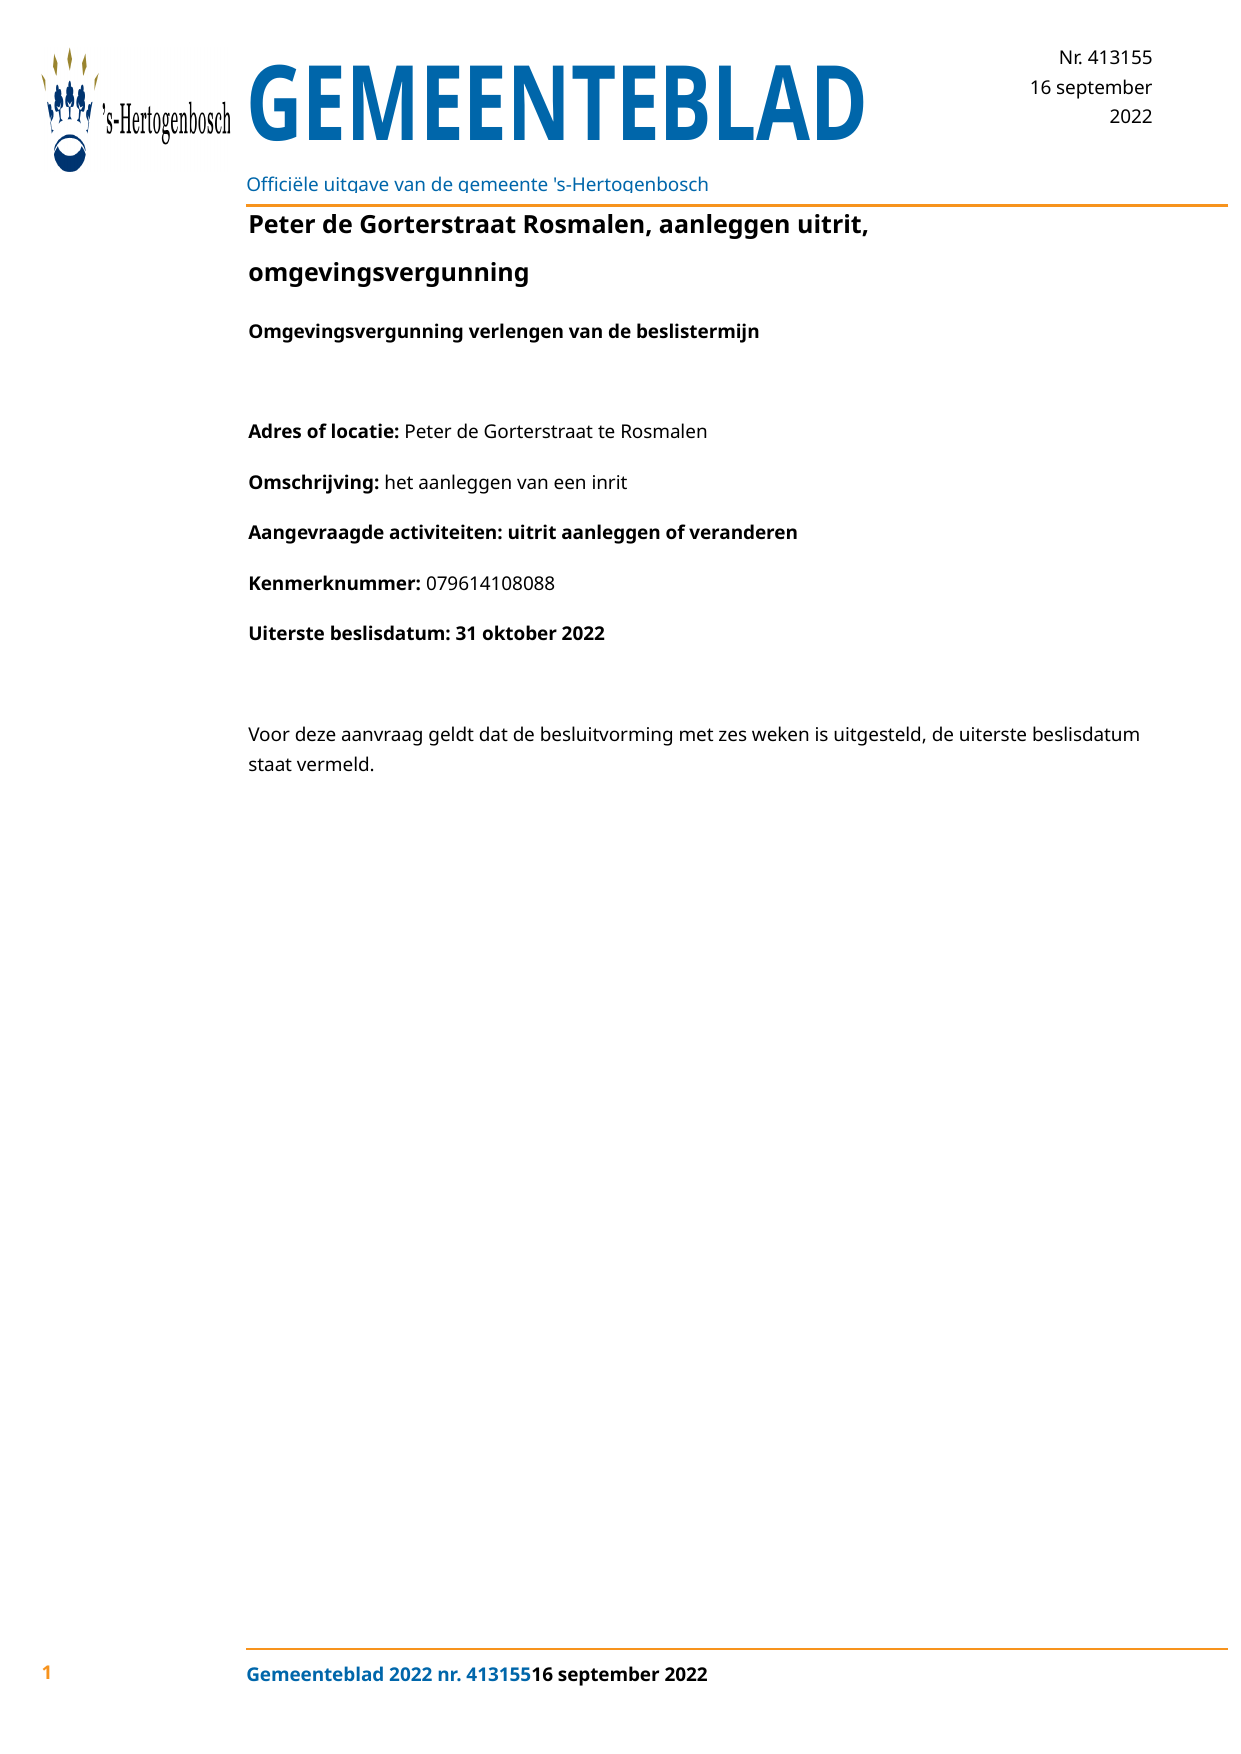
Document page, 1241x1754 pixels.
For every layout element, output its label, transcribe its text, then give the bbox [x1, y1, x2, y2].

text Voor deze aanvraag geldt dat de besluitvorming met zes weken is uitgesteld, de uiterste beslisdatum staat vermeld. [248, 721, 1152, 777]
text Kenmerknummer: 079614108088 [248, 570, 1152, 596]
text Peter de Gorterstraat Rosmalen, aanleggen uitrit, omgevingsvergunning [248, 207, 1152, 288]
text Adres of locatie: Peter de Gorterstraat te Rosmalen [248, 419, 1152, 444]
text Omschrijving: het aanleggen van een inrit [248, 469, 1152, 495]
picture [41, 47, 231, 172]
text Uiterste beslisdatum: 31 oktober 2022 [248, 620, 1152, 646]
text Aangevraagde activiteiten: uitrit aanleggen of veranderen [248, 519, 1152, 545]
text Omgevingsvergunning verlengen van de beslistermijn [248, 318, 1152, 344]
